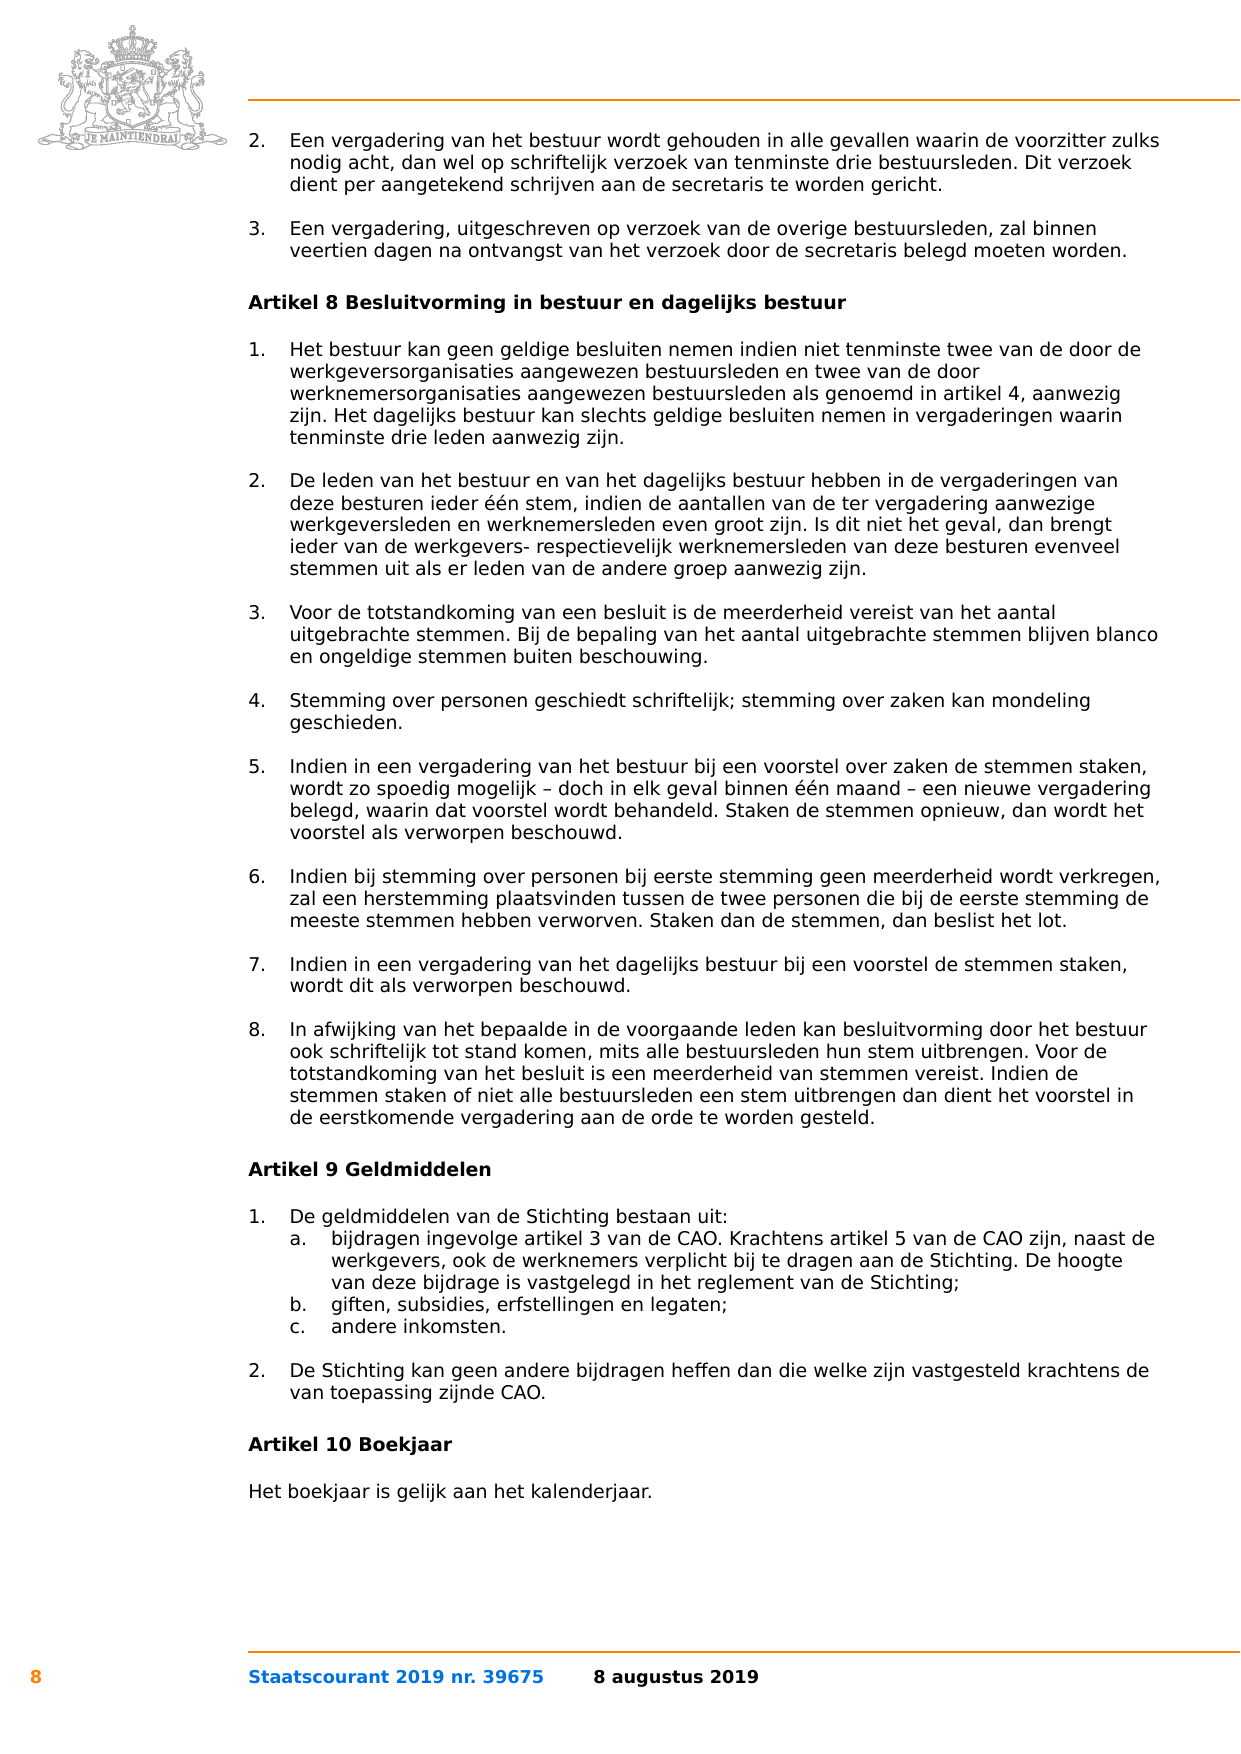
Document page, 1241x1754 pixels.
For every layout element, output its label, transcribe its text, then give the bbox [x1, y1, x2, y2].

text 3. Voor de totstandkoming van een besluit is de meerderheid vereist van het aantal uitgebrachte stemmen. Bij de bepaling van het aantal uitgebrachte stemmen blijven blanco en ongeldige stemmen buiten beschouwing. [248, 602, 1163, 668]
text 8. In afwijking van het bepaalde in de voorgaande leden kan besluitvorming door het bestuur ook schriftelijk tot stand komen, mits alle bestuursleden hun stem uitbrengen. Voor de totstandkoming van het besluit is een meerderheid van stemmen vereist. Indien de stemmen staken of niet alle bestuursleden een stem uitbrengen dan dient het voorstel in de eerstkomende vergadering aan de orde te worden gesteld. [248, 1019, 1163, 1129]
text 6. Indien bij stemming over personen bij eerste stemming geen meerderheid wordt verkregen, zal een herstemming plaatsvinden tussen de twee personen die bij de eerste stemming de meeste stemmen hebben verworven. Staken dan de stemmen, dan beslist het lot. [248, 866, 1163, 932]
text a. bijdragen ingevolge artikel 3 van de CAO. Krachtens artikel 5 van de CAO zijn, naast de werkgevers, ook de werknemers verplicht bij te dragen aan de Stichting. De hoogte van deze bijdrage is vastgelegd in het reglement van de Stichting; [289, 1228, 1163, 1294]
text 2. De leden van het bestuur en van het dagelijks bestuur hebben in de vergaderingen van deze besturen ieder één stem, indien de aantallen van de ter vergadering aanwezige werkgeversleden en werknemersleden even groot zijn. Is dit niet het geval, dan brengt ieder van de werkgevers- respectievelijk werknemersleden van deze besturen evenveel stemmen uit als er leden van de andere groep aanwezig zijn. [248, 470, 1163, 580]
text 1. Het bestuur kan geen geldige besluiten nemen indien niet tenminste twee van de door de werkgeversorganisaties aangewezen bestuursleden en twee van de door werknemersorganisaties aangewezen bestuursleden als genoemd in artikel 4, aanwezig zijn. Het dagelijks bestuur kan slechts geldige besluiten nemen in vergaderingen waarin tenminste drie leden aanwezig zijn. [248, 339, 1163, 448]
text 2. De Stichting kan geen andere bijdragen heffen dan die welke zijn vastgesteld krachtens de van toepassing zijnde CAO. [248, 1360, 1163, 1404]
subtitle Artikel 8 Besluitvorming in bestuur en dagelijks bestuur [248, 292, 1163, 314]
text 4. Stemming over personen geschiedt schriftelijk; stemming over zaken kan mondeling geschieden. [248, 690, 1163, 734]
text 2. Een vergadering van het bestuur wordt gehouden in alle gevallen waarin de voorzitter zulks nodig acht, dan wel op schriftelijk verzoek van tenminste drie bestuursleden. Dit verzoek dient per aangetekend schrijven aan de secretaris te worden gericht. [248, 130, 1163, 196]
text 3. Een vergadering, uitgeschreven op verzoek van de overige bestuursleden, zal binnen veertien dagen na ontvangst van het verzoek door de secretaris belegd moeten worden. [248, 218, 1163, 262]
text b. giften, subsidies, erfstellingen en legaten; [289, 1294, 1163, 1316]
text Het boekjaar is gelijk aan het kalenderjaar. [248, 1481, 1163, 1503]
subtitle Artikel 9 Geldmiddelen [248, 1159, 1163, 1181]
picture [38, 25, 227, 150]
text c. andere inkomsten. [289, 1316, 1163, 1338]
text 5. Indien in een vergadering van het bestuur bij een voorstel over zaken de stemmen staken, wordt zo spoedig mogelijk – doch in elk geval binnen één maand – een nieuwe vergadering belegd, waarin dat voorstel wordt behandeld. Staken de stemmen opnieuw, dan wordt het voorstel als verworpen beschouwd. [248, 756, 1163, 844]
subtitle Artikel 10 Boekjaar [248, 1434, 1163, 1456]
text 1. De geldmiddelen van de Stichting bestaan uit: [248, 1206, 1163, 1228]
text 7. Indien in een vergadering van het dagelijks bestuur bij een voorstel de stemmen staken, wordt dit als verworpen beschouwd. [248, 953, 1163, 997]
